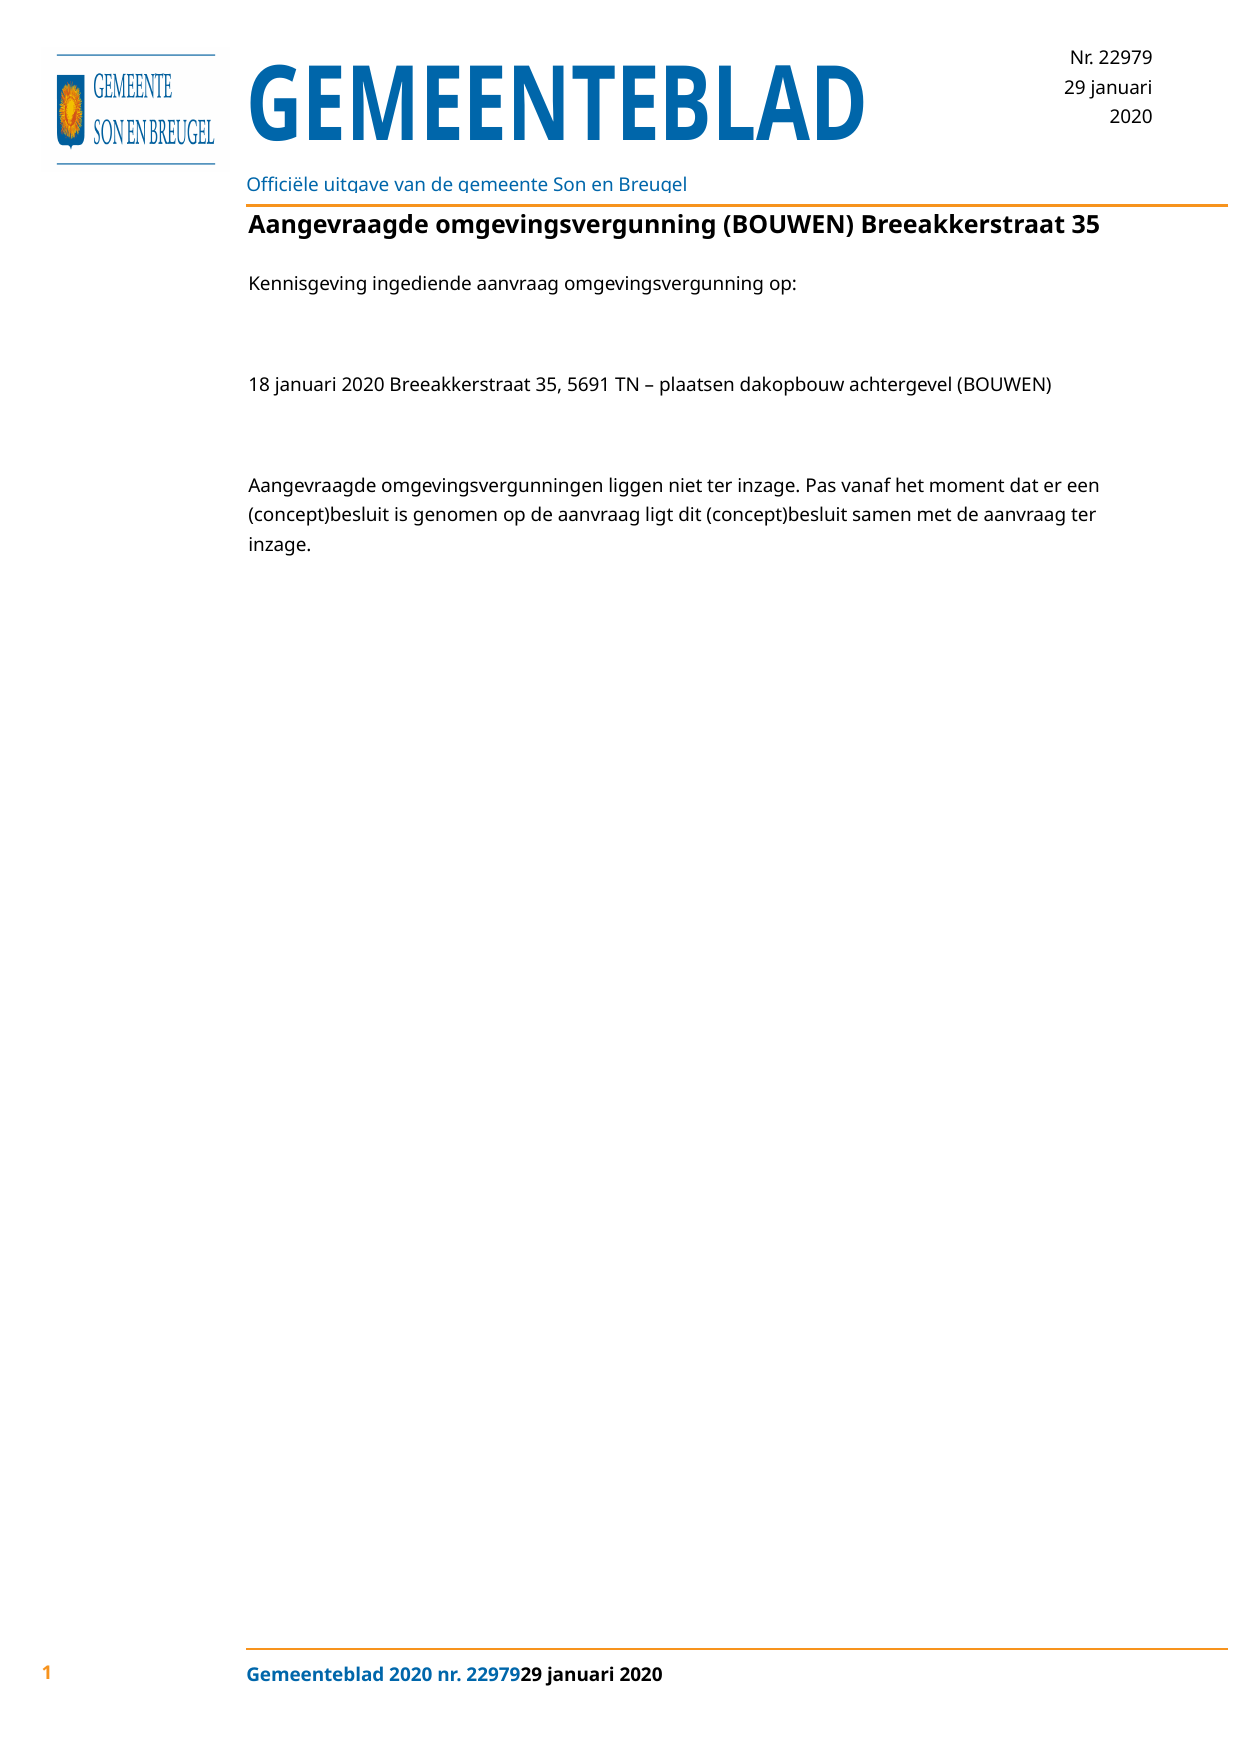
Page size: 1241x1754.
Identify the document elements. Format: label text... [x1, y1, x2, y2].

picture [41, 47, 231, 172]
text Aangevraagde omgevingsvergunning (BOUWEN) Breeakkerstraat 35 [248, 207, 1152, 241]
text Kennisgeving ingediende aanvraag omgevingsvergunning op: [248, 270, 1152, 296]
text Aangevraagde omgevingsvergunningen liggen niet ter inzage. Pas vanaf het moment dat er een (concept)besluit is genomen op de aanvraag ligt dit (concept)besluit samen met de aanvraag ter inzage. [248, 472, 1152, 557]
text 18 januari 2020 Breeakkerstraat 35, 5691 TN – plaatsen dakopbouw achtergevel (BOUWEN) [248, 371, 1152, 397]
